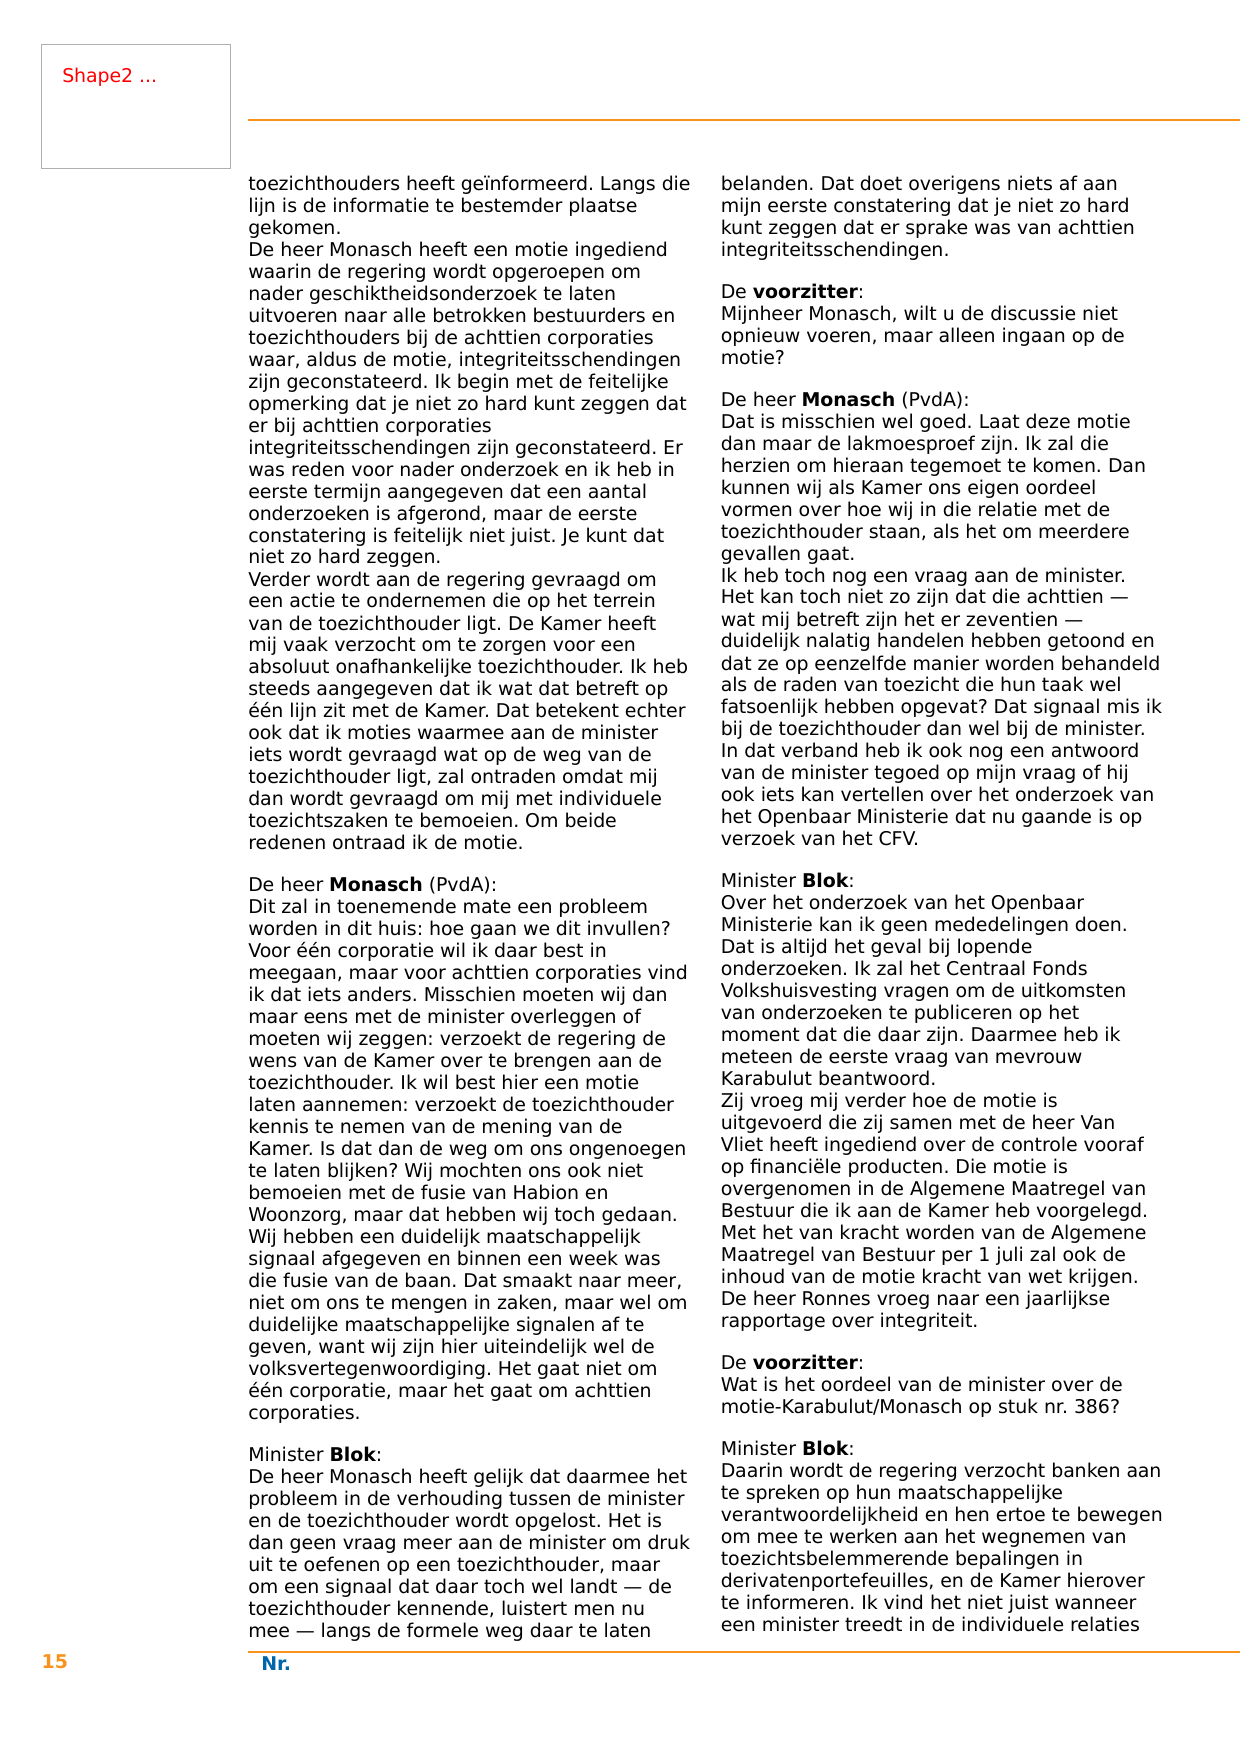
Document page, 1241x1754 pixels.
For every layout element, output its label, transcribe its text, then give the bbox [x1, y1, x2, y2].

text Zij vroeg mij verder hoe de motie is uitgevoerd die zij samen met de heer Van Vliet heeft ingediend over de controle vooraf op financiële producten. Die motie is overgenomen in de Algemene Maatregel van Bestuur die ik aan de Kamer heb voorgelegd. Met het van kracht worden van de Algemene Maatregel van Bestuur per 1 juli zal ook de inhoud van de motie kracht van wet krijgen. [721, 1090, 1163, 1288]
text Minister Blok: [248, 1444, 691, 1466]
text Minister Blok: [721, 870, 1163, 892]
text toezichthouders heeft geïnformeerd. Langs die lijn is de informatie te bestemder plaatse gekomen. [248, 173, 691, 239]
text Dit zal in toenemende mate een probleem worden in dit huis: hoe gaan we dit invullen? Voor één corporatie wil ik daar best in meegaan, maar voor achttien corporaties vind ik dat iets anders. Misschien moeten wij dan maar eens met de minister overleggen of moeten wij zeggen: verzoekt de regering de wens van de Kamer over te brengen aan de toezichthouder. Ik wil best hier een motie laten aannemen: verzoekt de toezichthouder kennis te nemen van de mening van de Kamer. Is dat dan de weg om ons ongenoegen te laten blijken? Wij mochten ons ook niet bemoeien met de fusie van Habion en Woonzorg, maar dat hebben wij toch gedaan. Wij hebben een duidelijk maatschappelijk signaal afgegeven en binnen een week was die fusie van de baan. Dat smaakt naar meer, niet om ons te mengen in zaken, maar wel om duidelijke maatschappelijke signalen af te geven, want wij zijn hier uiteindelijk wel de volksvertegenwoordiging. Het gaat niet om één corporatie, maar het gaat om achttien corporaties. [248, 896, 691, 1424]
text Verder wordt aan de regering gevraagd om een actie te ondernemen die op het terrein van de toezichthouder ligt. De Kamer heeft mij vaak verzocht om te zorgen voor een absoluut onafhankelijke toezichthouder. Ik heb steeds aangegeven dat ik wat dat betreft op één lijn zit met de Kamer. Dat betekent echter ook dat ik moties waarmee aan de minister iets wordt gevraagd wat op de weg van de toezichthouder ligt, zal ontraden omdat mij dan wordt gevraagd om mij met individuele toezichtszaken te bemoeien. Om beide redenen ontraad ik de motie. [248, 568, 691, 854]
text De heer Monasch heeft een motie ingediend waarin de regering wordt opgeroepen om nader geschiktheidsonderzoek te laten uitvoeren naar alle betrokken bestuurders en toezichthouders bij de achttien corporaties waar, aldus de motie, integriteitsschendingen zijn geconstateerd. Ik begin met de feitelijke opmerking dat je niet zo hard kunt zeggen dat er bij achttien corporaties integriteitsschendingen zijn geconstateerd. Er was reden voor nader onderzoek en ik heb in eerste termijn aangegeven dat een aantal onderzoeken is afgerond, maar de eerste constatering is feitelijk niet juist. Je kunt dat niet zo hard zeggen. [248, 239, 691, 568]
text In dat verband heb ik ook nog een antwoord van de minister tegoed op mijn vraag of hij ook iets kan vertellen over het onderzoek van het Openbaar Ministerie dat nu gaande is op verzoek van het CFV. [721, 740, 1163, 850]
text Wat is het oordeel van de minister over de motie-Karabulut/Monasch op stuk nr. 386? [721, 1374, 1163, 1418]
text De voorzitter: [721, 281, 1163, 303]
text De heer Monasch (PvdA): [721, 389, 1163, 411]
text De heer Monasch heeft gelijk dat daarmee het probleem in de verhouding tussen de minister en de toezichthouder wordt opgelost. Het is dan geen vraag meer aan de minister om druk uit te oefenen op een toezichthouder, maar om een signaal dat daar toch wel landt — de toezichthouder kennende, luistert men nu mee — langs de formele weg daar te laten [248, 1466, 691, 1641]
text belanden. Dat doet overigens niets af aan mijn eerste constatering dat je niet zo hard kunt zeggen dat er sprake was van achttien integriteitsschendingen. [721, 173, 1163, 261]
text Dat is misschien wel goed. Laat deze motie dan maar de lakmoesproef zijn. Ik zal die herzien om hieraan tegemoet te komen. Dan kunnen wij als Kamer ons eigen oordeel vormen over hoe wij in die relatie met de toezichthouder staan, als het om meerdere gevallen gaat. [721, 411, 1163, 564]
text Ik heb toch nog een vraag aan de minister. Het kan toch niet zo zijn dat die achttien — wat mij betreft zijn het er zeventien — duidelijk nalatig handelen hebben getoond en dat ze op eenzelfde manier worden behandeld als de raden van toezicht die hun taak wel fatsoenlijk hebben opgevat? Dat signaal mis ik bij de toezichthouder dan wel bij de minister. [721, 564, 1163, 740]
text Over het onderzoek van het Openbaar Ministerie kan ik geen mededelingen doen. Dat is altijd het geval bij lopende onderzoeken. Ik zal het Centraal Fonds Volkshuisvesting vragen om de uitkomsten van onderzoeken te publiceren op het moment dat die daar zijn. Daarmee heb ik meteen de eerste vraag van mevrouw Karabulut beantwoord. [721, 892, 1163, 1090]
text Minister Blok: [721, 1438, 1163, 1460]
text De heer Monasch (PvdA): [248, 874, 691, 896]
text De voorzitter: [721, 1352, 1163, 1374]
text De heer Ronnes vroeg naar een jaarlijkse rapportage over integriteit. [721, 1288, 1163, 1332]
text Daarin wordt de regering verzocht banken aan te spreken op hun maatschappelijke verantwoordelijkheid en hen ertoe te bewegen om mee te werken aan het wegnemen van toezichtsbelemmerende bepalingen in derivatenportefeuilles, en de Kamer hierover te informeren. Ik vind het niet juist wanneer een minister treedt in de individuele relaties [721, 1460, 1163, 1636]
text Mijnheer Monasch, wilt u de discussie niet opnieuw voeren, maar alleen ingaan op de motie? [721, 303, 1163, 369]
